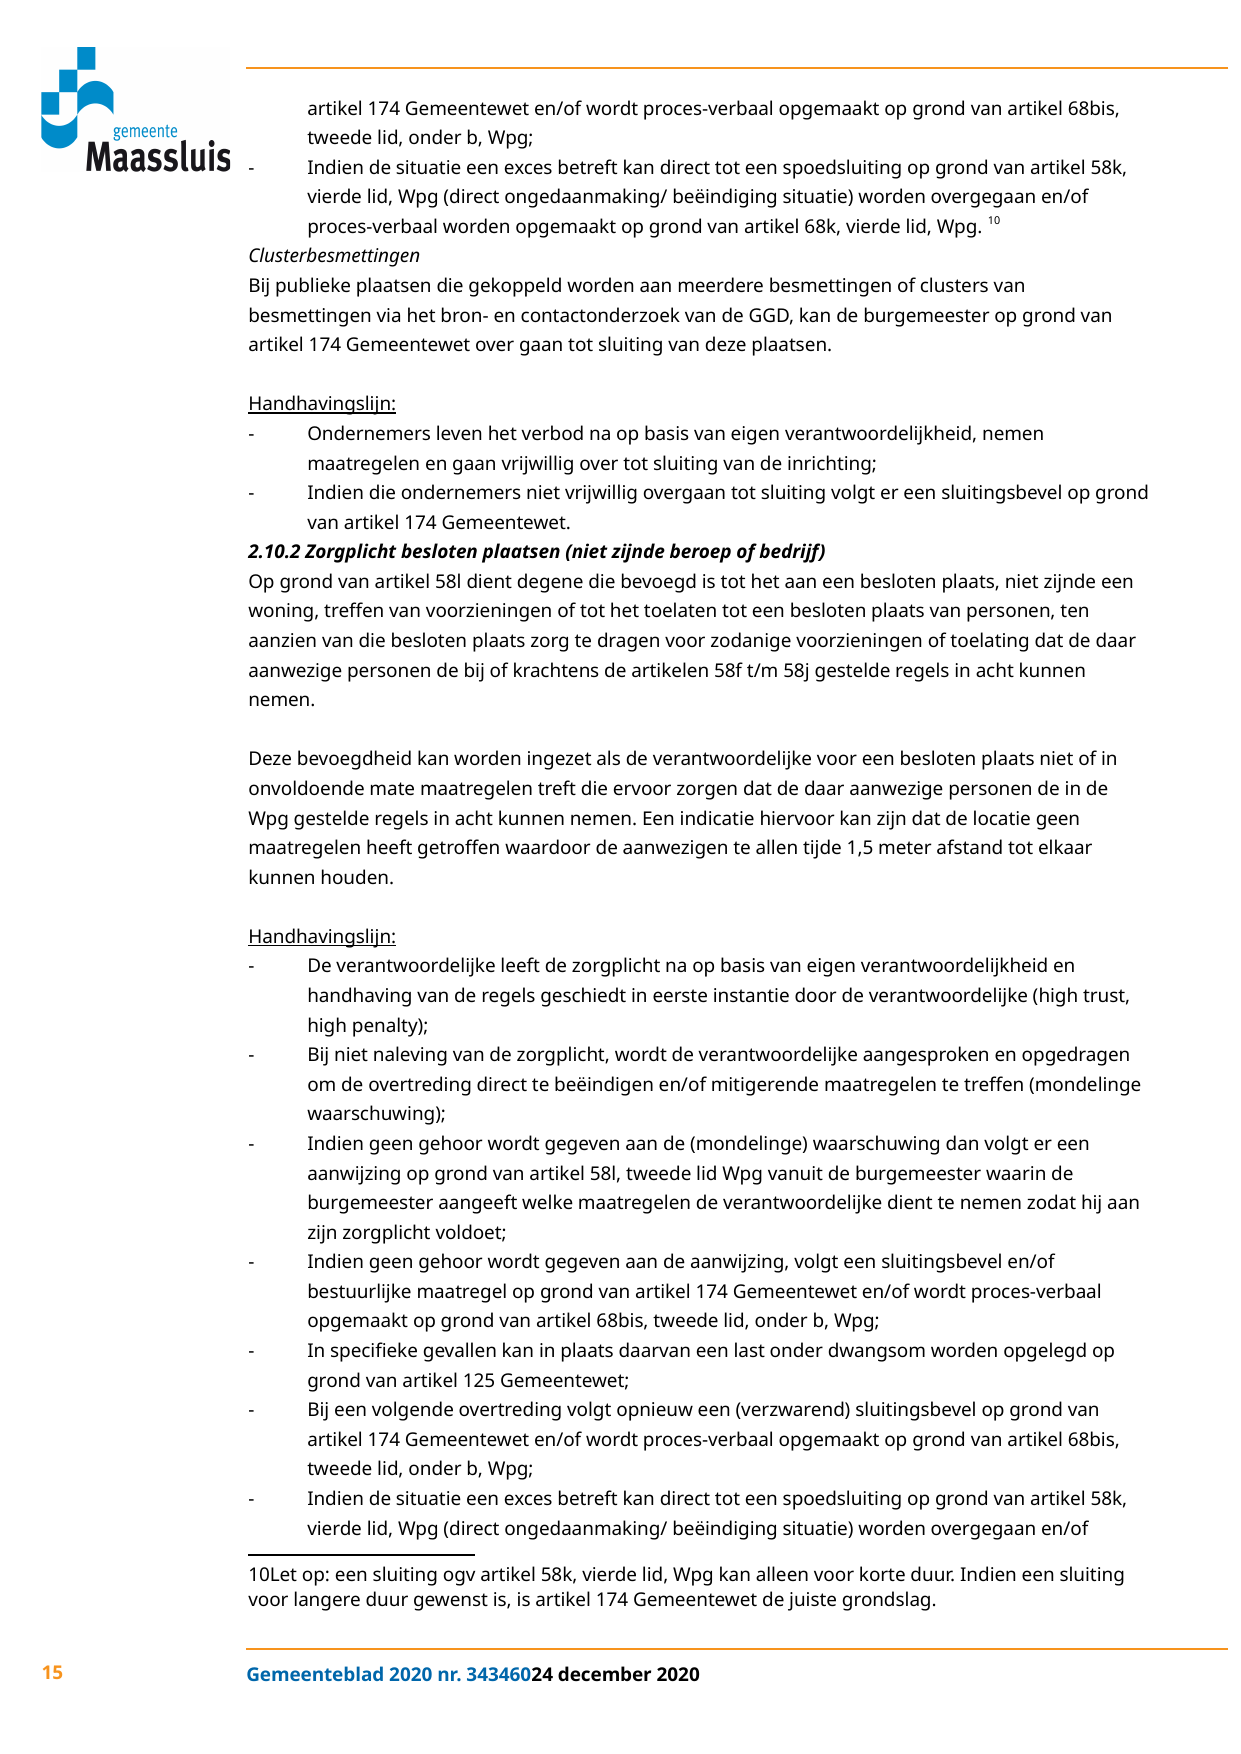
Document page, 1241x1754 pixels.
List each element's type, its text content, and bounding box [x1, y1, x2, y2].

list Indien geen gehoor wordt gegeven aan de (mondelinge) waarschuwing dan volgt er een aanwijzing op grond van artikel 58l, tweede lid Wpg vanuit de burgemeester waarin de burgemeester aangeeft welke maatregelen de verantwoordelijke dient te nemen zodat hij aan zijn zorgplicht voldoet; [248, 1130, 1152, 1245]
list Ondernemers leven het verbod na op basis van eigen verantwoordelijkheid, nemen maatregelen en gaan vrijwillig over tot sluiting van de inrichting; [248, 420, 1152, 476]
text Deze bevoegdheid kan worden ingezet als de verantwoordelijke voor een besloten plaats niet of in onvoldoende mate maatregelen treft die ervoor zorgen dat de daar aanwezige personen de in de Wpg gestelde regels in acht kunnen nemen. Een indicatie hiervoor kan zijn dat de locatie geen maatregelen heeft getroffen waardoor de aanwezigen te allen tijde 1,5 meter afstand tot elkaar kunnen houden. [248, 746, 1152, 890]
list Indien geen gehoor wordt gegeven aan de aanwijzing, volgt een sluitingsbevel en/of bestuurlijke maatregel op grond van artikel 174 Gemeentewet en/of wordt proces-verbaal opgemaakt op grond van artikel 68bis, tweede lid, onder b, Wpg; [248, 1248, 1152, 1333]
list Let op: een sluiting ogv artikel 58k, vierde lid, Wpg kan alleen voor korte duur. Indien een sluiting voor langere duur gewenst is, is artikel 174 Gemeentewet de juiste grondslag. [248, 1561, 1152, 1612]
list Indien de situatie een exces betreft kan direct tot een spoedsluiting op grond van artikel 58k, vierde lid, Wpg (direct ongedaanmaking/ beëindiging situatie) worden overgegaan en/of [248, 1485, 1152, 1541]
text Bij publieke plaatsen die gekoppeld worden aan meerdere besmettingen of clusters van besmettingen via het bron- en contactonderzoek van de GGD, kan de burgemeester op grond van artikel 174 Gemeentewet over gaan tot sluiting van deze plaatsen. [248, 272, 1152, 357]
picture [41, 47, 77, 92]
text Clusterbesmettingen [248, 243, 1152, 268]
list artikel 174 Gemeentewet en/of wordt proces-verbaal opgemaakt op grond van artikel 68bis, tweede lid, onder b, Wpg; [248, 95, 1152, 150]
picture [41, 47, 231, 172]
list De verantwoordelijke leeft de zorgplicht na op basis van eigen verantwoordelijkheid en handhaving van de regels geschiedt in eerste instantie door de verantwoordelijke (high trust, high penalty); [248, 953, 1152, 1038]
list Indien de situatie een exces betreft kan direct tot een spoedsluiting op grond van artikel 58k, vierde lid, Wpg (direct ongedaanmaking/ beëindiging situatie) worden overgegaan en/of proces-verbaal worden opgemaakt op grond van artikel 68k, vierde lid, Wpg. [248, 154, 1152, 239]
list In specifieke gevallen kan in plaats daarvan een last onder dwangsom worden opgelegd op grond van artikel 125 Gemeentewet; [248, 1337, 1152, 1393]
text Handhavingslijn: [248, 923, 1152, 949]
list Bij een volgende overtreding volgt opnieuw een (verzwarend) sluitingsbevel op grond van artikel 174 Gemeentewet en/of wordt proces-verbaal opgemaakt op grond van artikel 68bis, tweede lid, onder b, Wpg; [248, 1396, 1152, 1481]
text Op grond van artikel 58l dient degene die bevoegd is tot het aan een besloten plaats, niet zijnde een woning, treffen van voorzieningen of tot het toelaten tot een besloten plaats van personen, ten aanzien van die besloten plaats zorg te dragen voor zodanige voorzieningen of toelating dat de daar aanwezige personen de bij of krachtens de artikelen 58f t/m 58j gestelde regels in acht kunnen nemen. [248, 568, 1152, 712]
list Indien die ondernemers niet vrijwillig overgaan tot sluiting volgt er een sluitingsbevel op grond van artikel 174 Gemeentewet. [248, 479, 1152, 535]
text Handhavingslijn: [248, 391, 1152, 416]
list Bij niet naleving van de zorgplicht, wordt de verantwoordelijke aangesproken en opgedragen om de overtreding direct te beëindigen en/of mitigerende maatregelen te treffen (mondelinge waarschuwing); [248, 1041, 1152, 1126]
text 2.10.2 Zorgplicht besloten plaatsen (niet zijnde beroep of bedrijf) [248, 538, 1152, 564]
